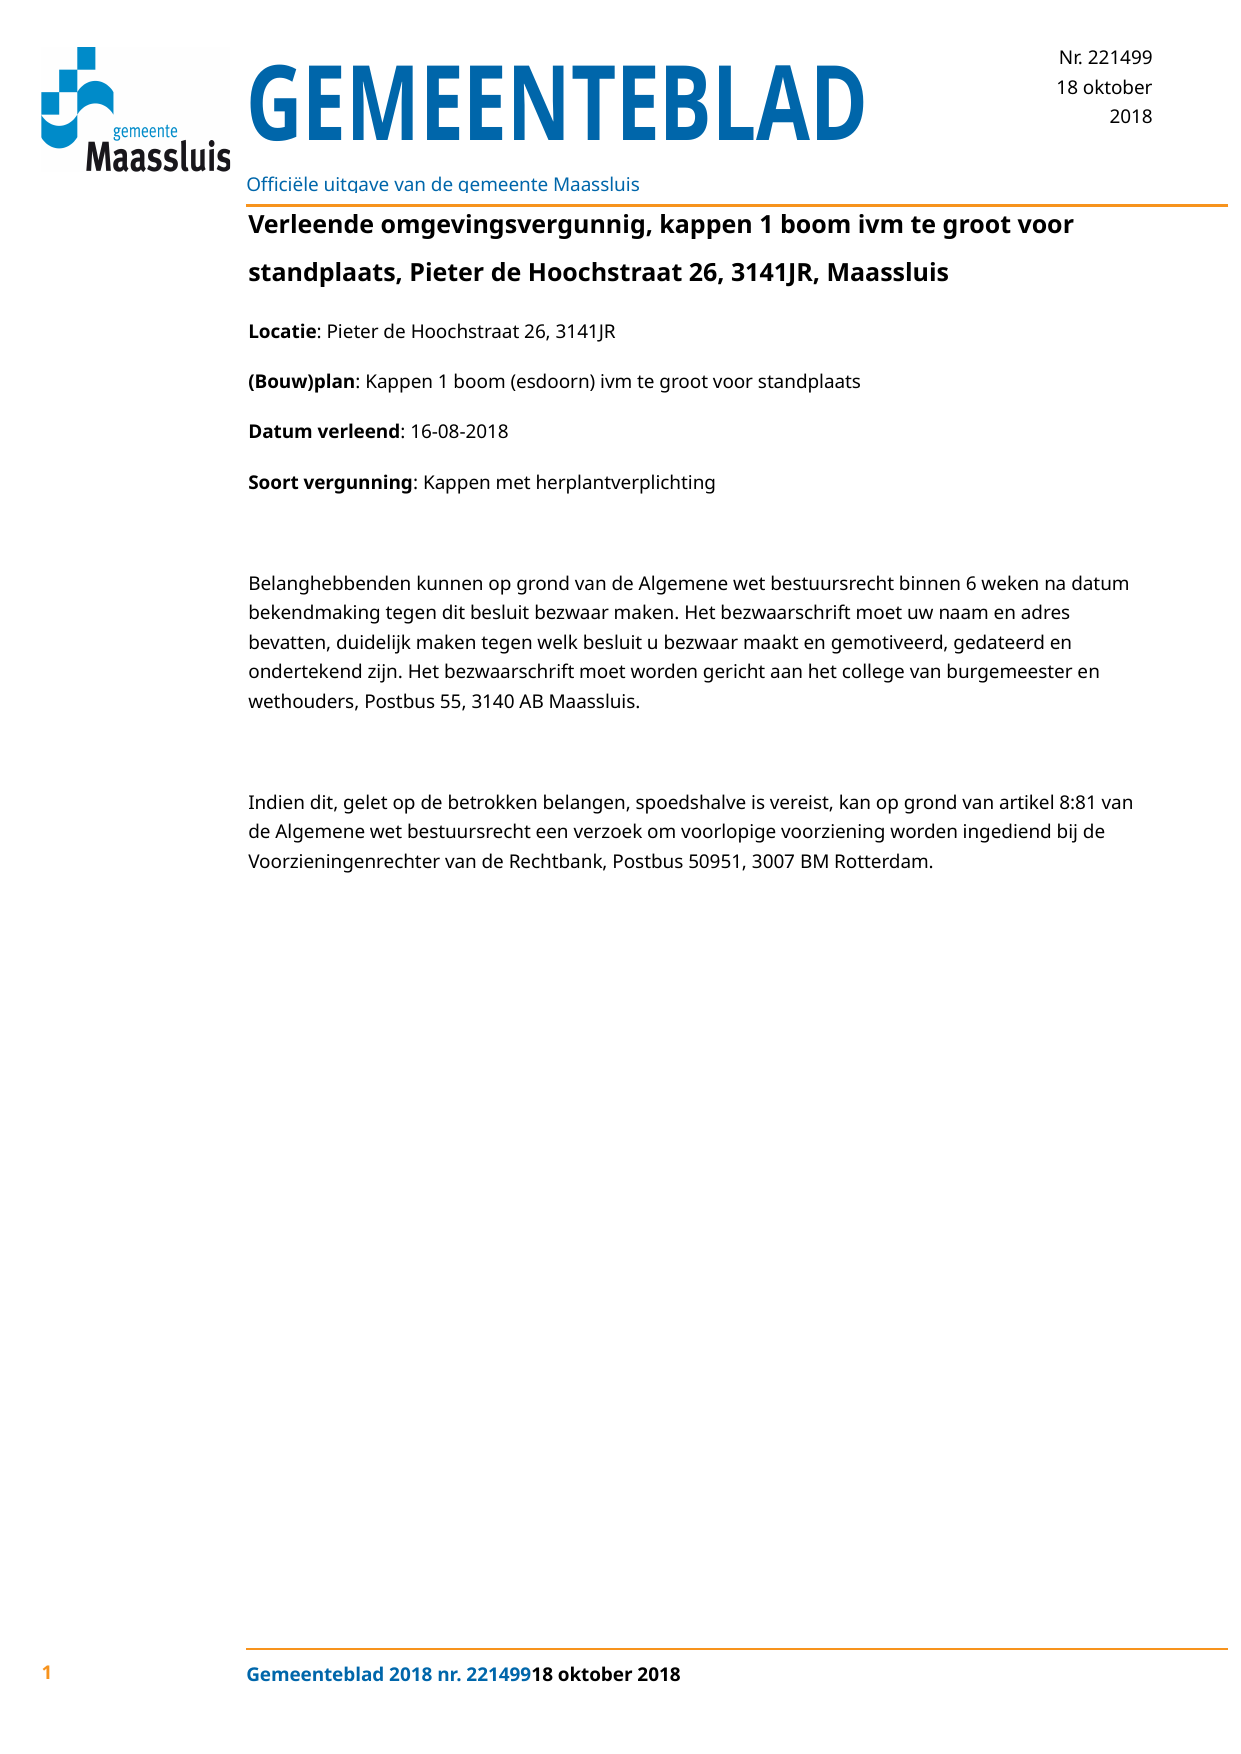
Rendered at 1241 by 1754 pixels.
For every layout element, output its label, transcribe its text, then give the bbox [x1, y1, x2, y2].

text Soort vergunning: Kappen met herplantverplichting [248, 469, 1152, 495]
text Belanghebbenden kunnen op grond van de Algemene wet bestuursrecht binnen 6 weken na datum bekendmaking tegen dit besluit bezwaar maken. Het bezwaarschrift moet uw naam en adres bevatten, duidelijk maken tegen welk besluit u bezwaar maakt en gemotiveerd, gedateerd en ondertekend zijn. Het bezwaarschrift moet worden gericht aan het college van burgemeester en wethouders, Postbus 55, 3140 AB Maassluis. [248, 570, 1152, 714]
text Datum verleend: 16-08-2018 [248, 419, 1152, 444]
picture [41, 47, 77, 92]
text Locatie: Pieter de Hoochstraat 26, 3141JR [248, 318, 1152, 344]
text Indien dit, gelet op de betrokken belangen, spoedshalve is vereist, kan op grond van artikel 8:81 van de Algemene wet bestuursrecht een verzoek om voorlopige voorziening worden ingediend bij de Voorzieningenrechter van de Rechtbank, Postbus 50951, 3007 BM Rotterdam. [248, 789, 1152, 874]
text Verleende omgevingsvergunnig, kappen 1 boom ivm te groot voor standplaats, Pieter de Hoochstraat 26, 3141JR, Maassluis [248, 207, 1152, 288]
picture [41, 47, 231, 172]
text (Bouw)plan: Kappen 1 boom (esdoorn) ivm te groot voor standplaats [248, 368, 1152, 394]
